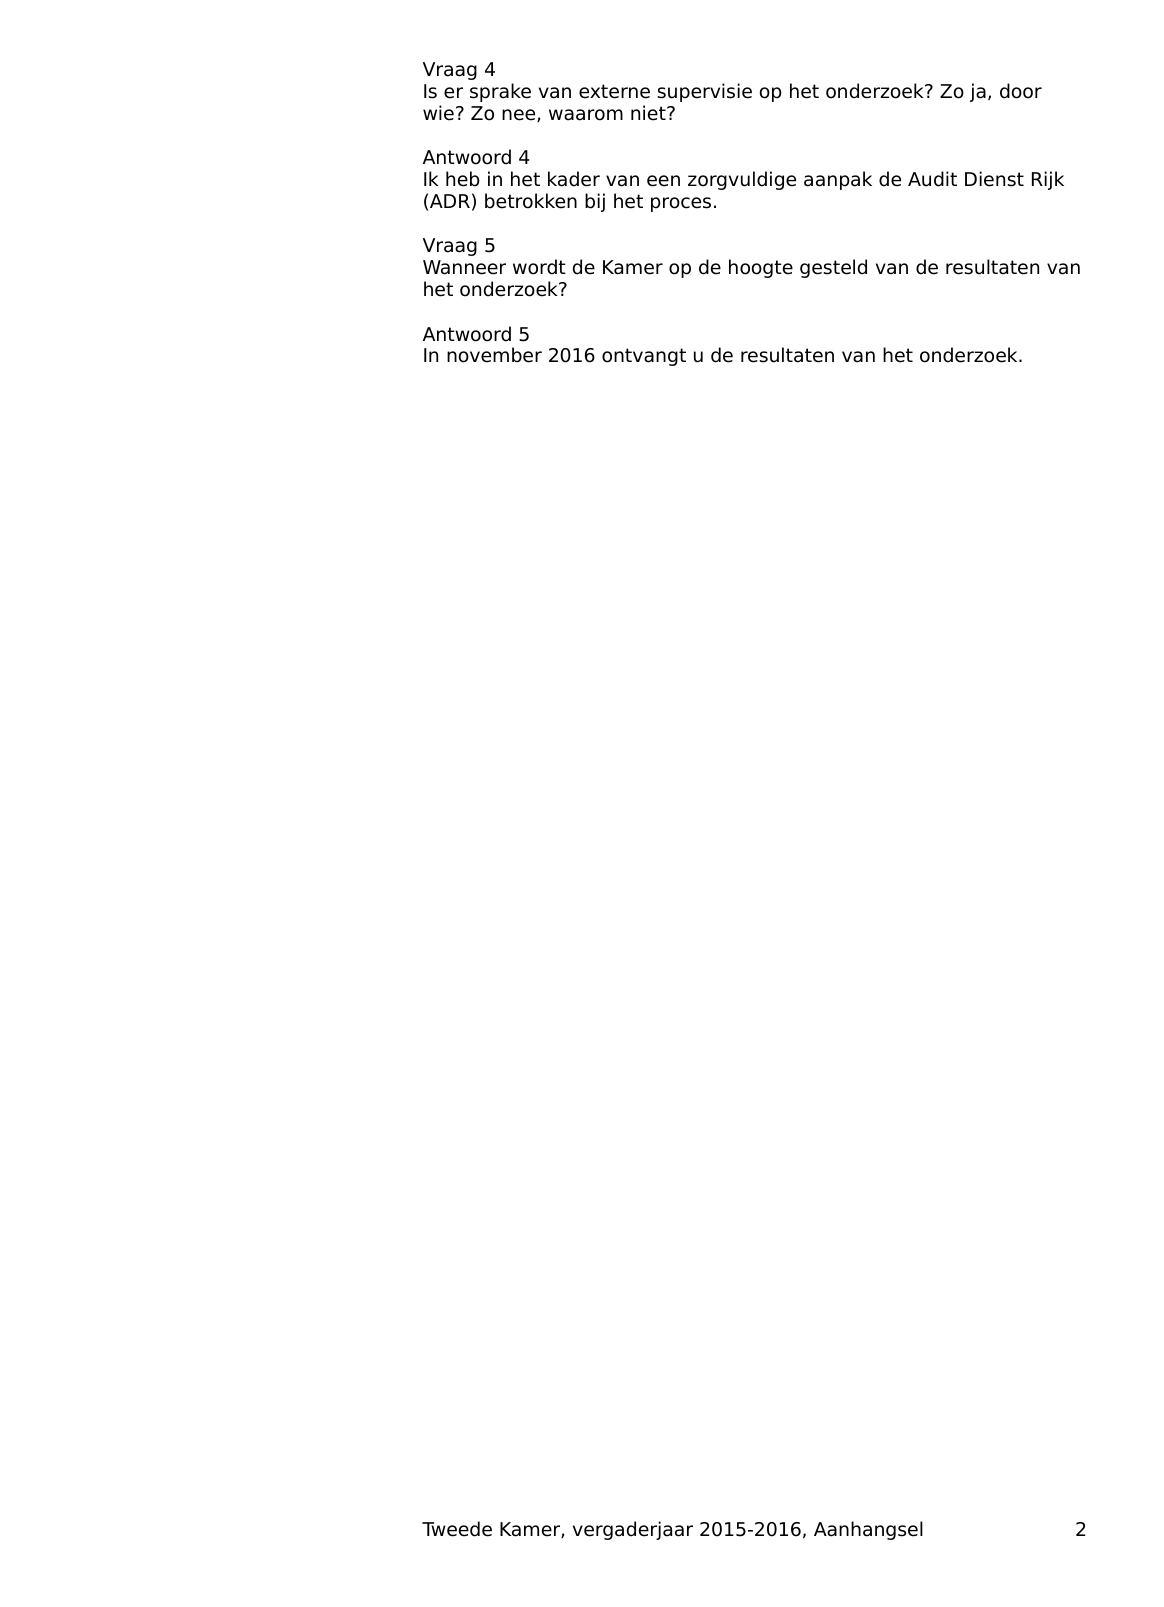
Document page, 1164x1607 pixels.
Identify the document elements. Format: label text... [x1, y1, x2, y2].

text Vraag 4 [422, 59, 1087, 81]
text Antwoord 5 [422, 323, 1087, 345]
text Ik heb in het kader van een zorgvuldige aanpak de Audit Dienst Rijk (ADR) betrokken bij het proces. [422, 169, 1087, 213]
text Is er sprake van externe supervisie op het onderzoek? Zo ja, door wie? Zo nee, waarom niet? [422, 81, 1087, 125]
text Wanneer wordt de Kamer op de hoogte gesteld van de resultaten van het onderzoek? [422, 257, 1087, 301]
text In november 2016 ontvangt u de resultaten van het onderzoek. [422, 345, 1087, 367]
text Antwoord 4 [422, 147, 1087, 169]
text Vraag 5 [422, 235, 1087, 257]
